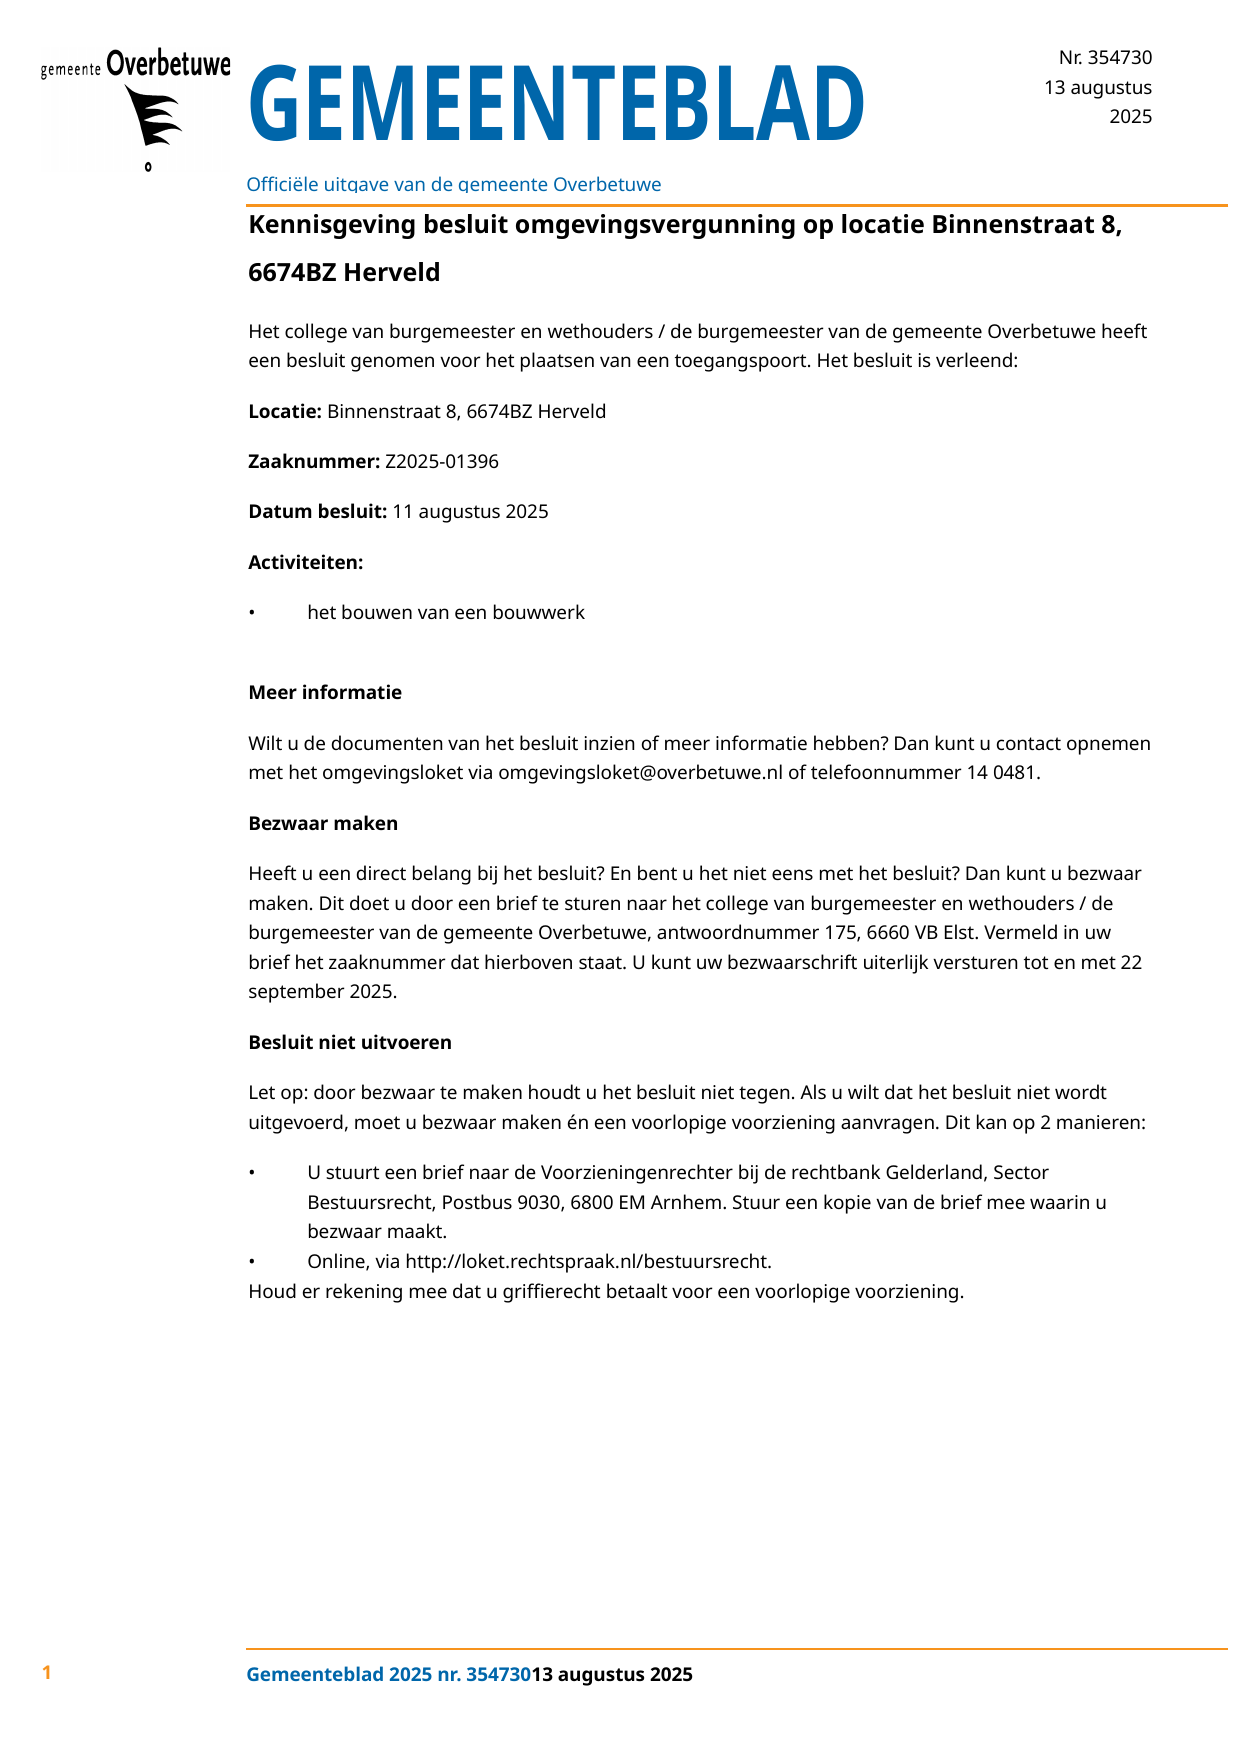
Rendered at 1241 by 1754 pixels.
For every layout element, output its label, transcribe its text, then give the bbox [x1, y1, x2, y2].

text Het college van burgemeester en wethouders / de burgemeester van de gemeente Overbetuwe heeft een besluit genomen voor het plaatsen van een toegangspoort. Het besluit is verleend: [248, 318, 1152, 373]
text Houd er rekening mee dat u griffierecht betaalt voor een voorlopige voorziening. [248, 1278, 1152, 1304]
text Heeft u een direct belang bij het besluit? En bent u het niet eens met het besluit? Dan kunt u bezwaar maken. Dit doet u door een brief te sturen naar het college van burgemeester en wethouders / de burgemeester van de gemeente Overbetuwe, antwoordnummer 175, 6660 VB Elst. Vermeld in uw brief het zaaknummer dat hierboven staat. U kunt uw bezwaarschrift uiterlijk versturen tot en met 22 september 2025. [248, 860, 1152, 1004]
text Bezwaar maken [248, 810, 1152, 836]
text Let op: door bezwaar te maken houdt u het besluit niet tegen. Als u wilt dat het besluit niet wordt uitgevoerd, moet u bezwaar maken én een voorlopige voorziening aanvragen. Dit kan op 2 manieren: [248, 1079, 1152, 1135]
text Besluit niet uitvoeren [248, 1029, 1152, 1055]
text Meer informatie [248, 679, 1152, 705]
text Zaaknummer: Z2025-01396 [248, 448, 1152, 474]
text Kennisgeving besluit omgevingsvergunning op locatie Binnenstraat 8, 6674BZ Herveld [248, 207, 1152, 288]
text Activiteiten: [248, 549, 1152, 575]
picture [41, 47, 231, 172]
text Datum besluit: 11 augustus 2025 [248, 499, 1152, 524]
list Online, via http://loket.rechtspraak.nl/bestuursrecht. [248, 1248, 1152, 1274]
text Locatie: Binnenstraat 8, 6674BZ Herveld [248, 398, 1152, 424]
list het bouwen van een bouwwerk [248, 599, 1152, 625]
list U stuurt een brief naar de Voorzieningenrechter bij de rechtbank Gelderland, Sector Bestuursrecht, Postbus 9030, 6800 EM Arnhem. Stuur een kopie van de brief mee waarin u bezwaar maakt. [248, 1159, 1152, 1244]
text Wilt u de documenten van het besluit inzien of meer informatie hebben? Dan kunt u contact opnemen met het omgevingsloket via omgevingsloket@overbetuwe.nl of telefoonnummer 14 0481. [248, 730, 1152, 785]
